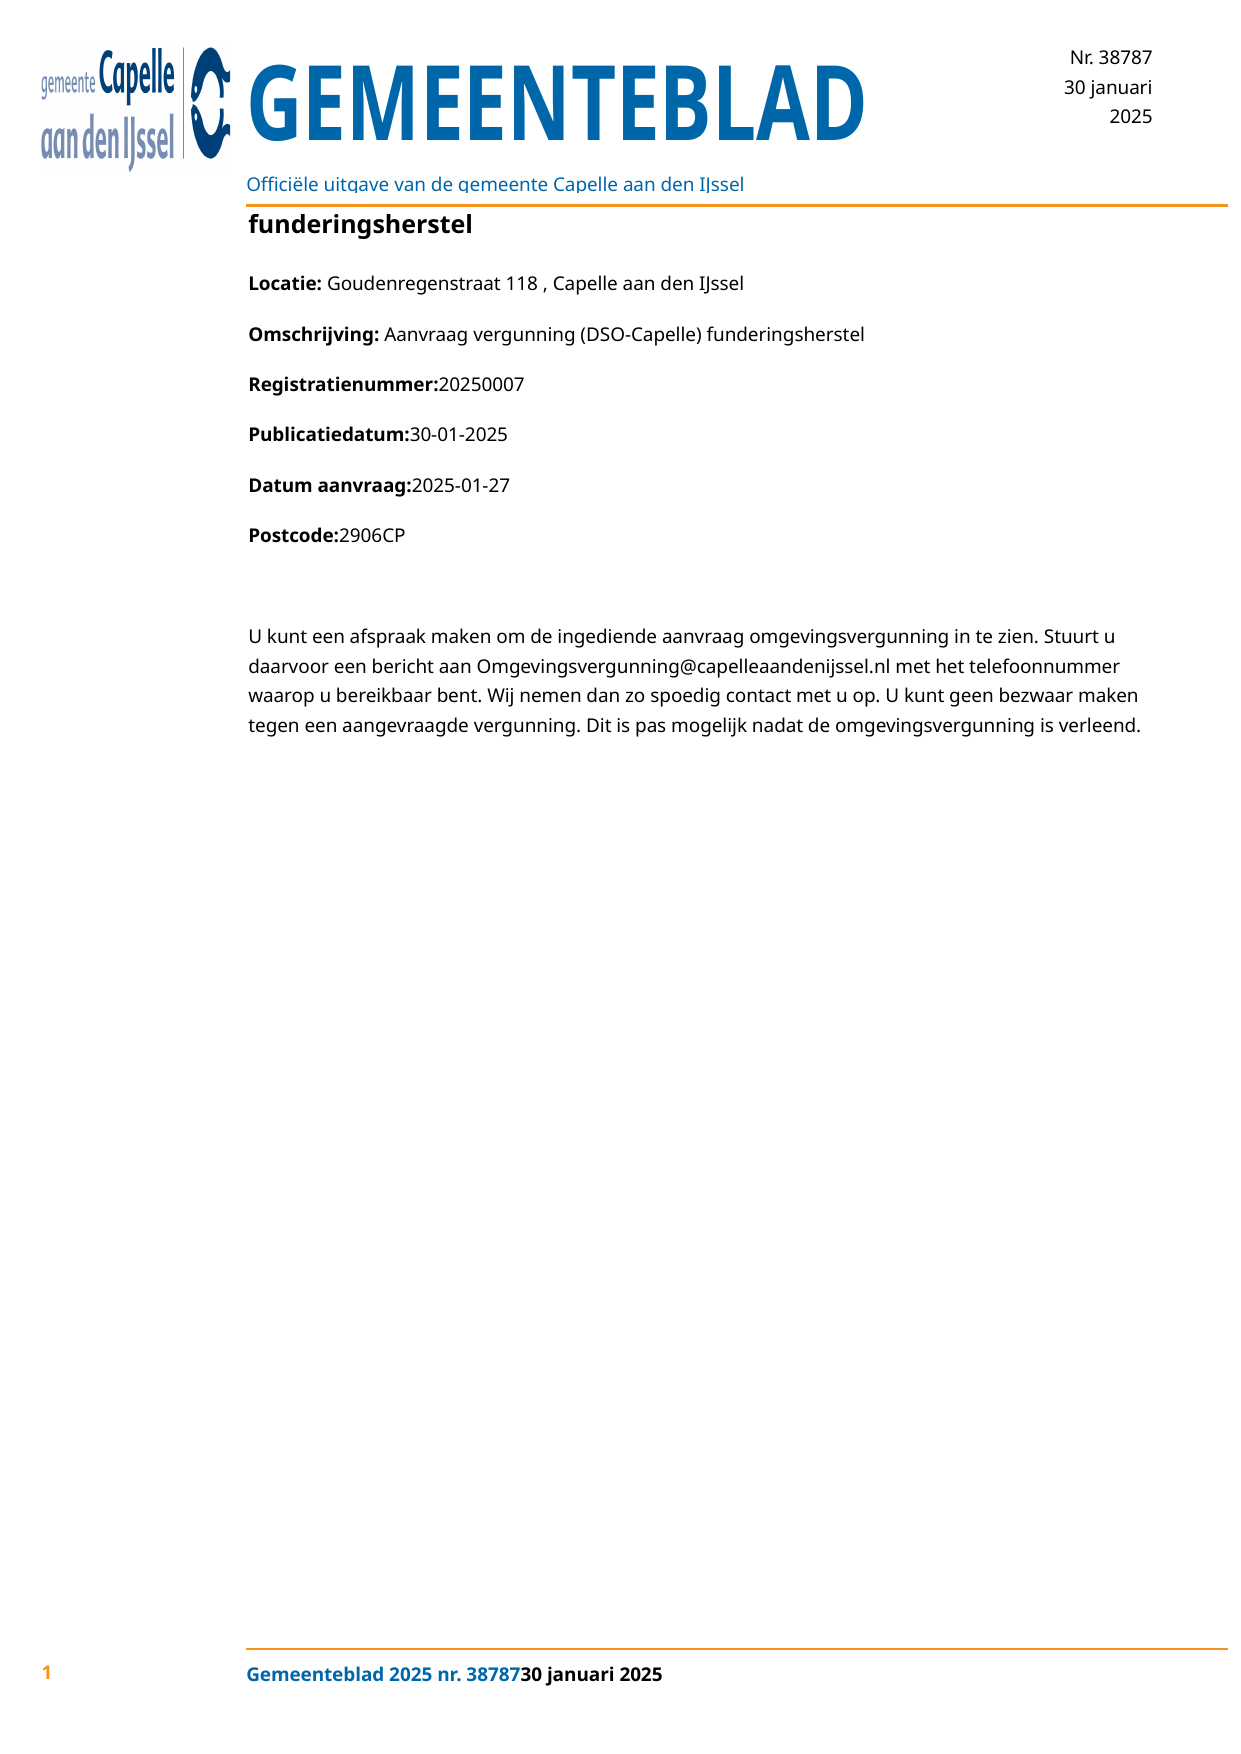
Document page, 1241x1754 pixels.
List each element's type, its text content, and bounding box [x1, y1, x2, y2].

text U kunt een afspraak maken om de ingediende aanvraag omgevingsvergunning in te zien. Stuurt u daarvoor een bericht aan Omgevingsvergunning@capelleaandenijssel.nl met het telefoonnummer waarop u bereikbaar bent. Wij nemen dan zo spoedig contact met u op. U kunt geen bezwaar maken tegen een aangevraagde vergunning. Dit is pas mogelijk nadat de omgevingsvergunning is verleend. [248, 623, 1152, 738]
text Locatie: Goudenregenstraat 118 , Capelle aan den IJssel [248, 270, 1152, 296]
text Publicatiedatum:30-01-2025 [248, 422, 1152, 447]
picture [41, 47, 231, 172]
text Postcode:2906CP [248, 522, 1152, 548]
text Omschrijving: Aanvraag vergunning (DSO-Capelle) funderingsherstel [248, 321, 1152, 346]
text funderingsherstel [248, 207, 1152, 241]
text Registratienummer:20250007 [248, 371, 1152, 397]
text Datum aanvraag:2025-01-27 [248, 472, 1152, 498]
